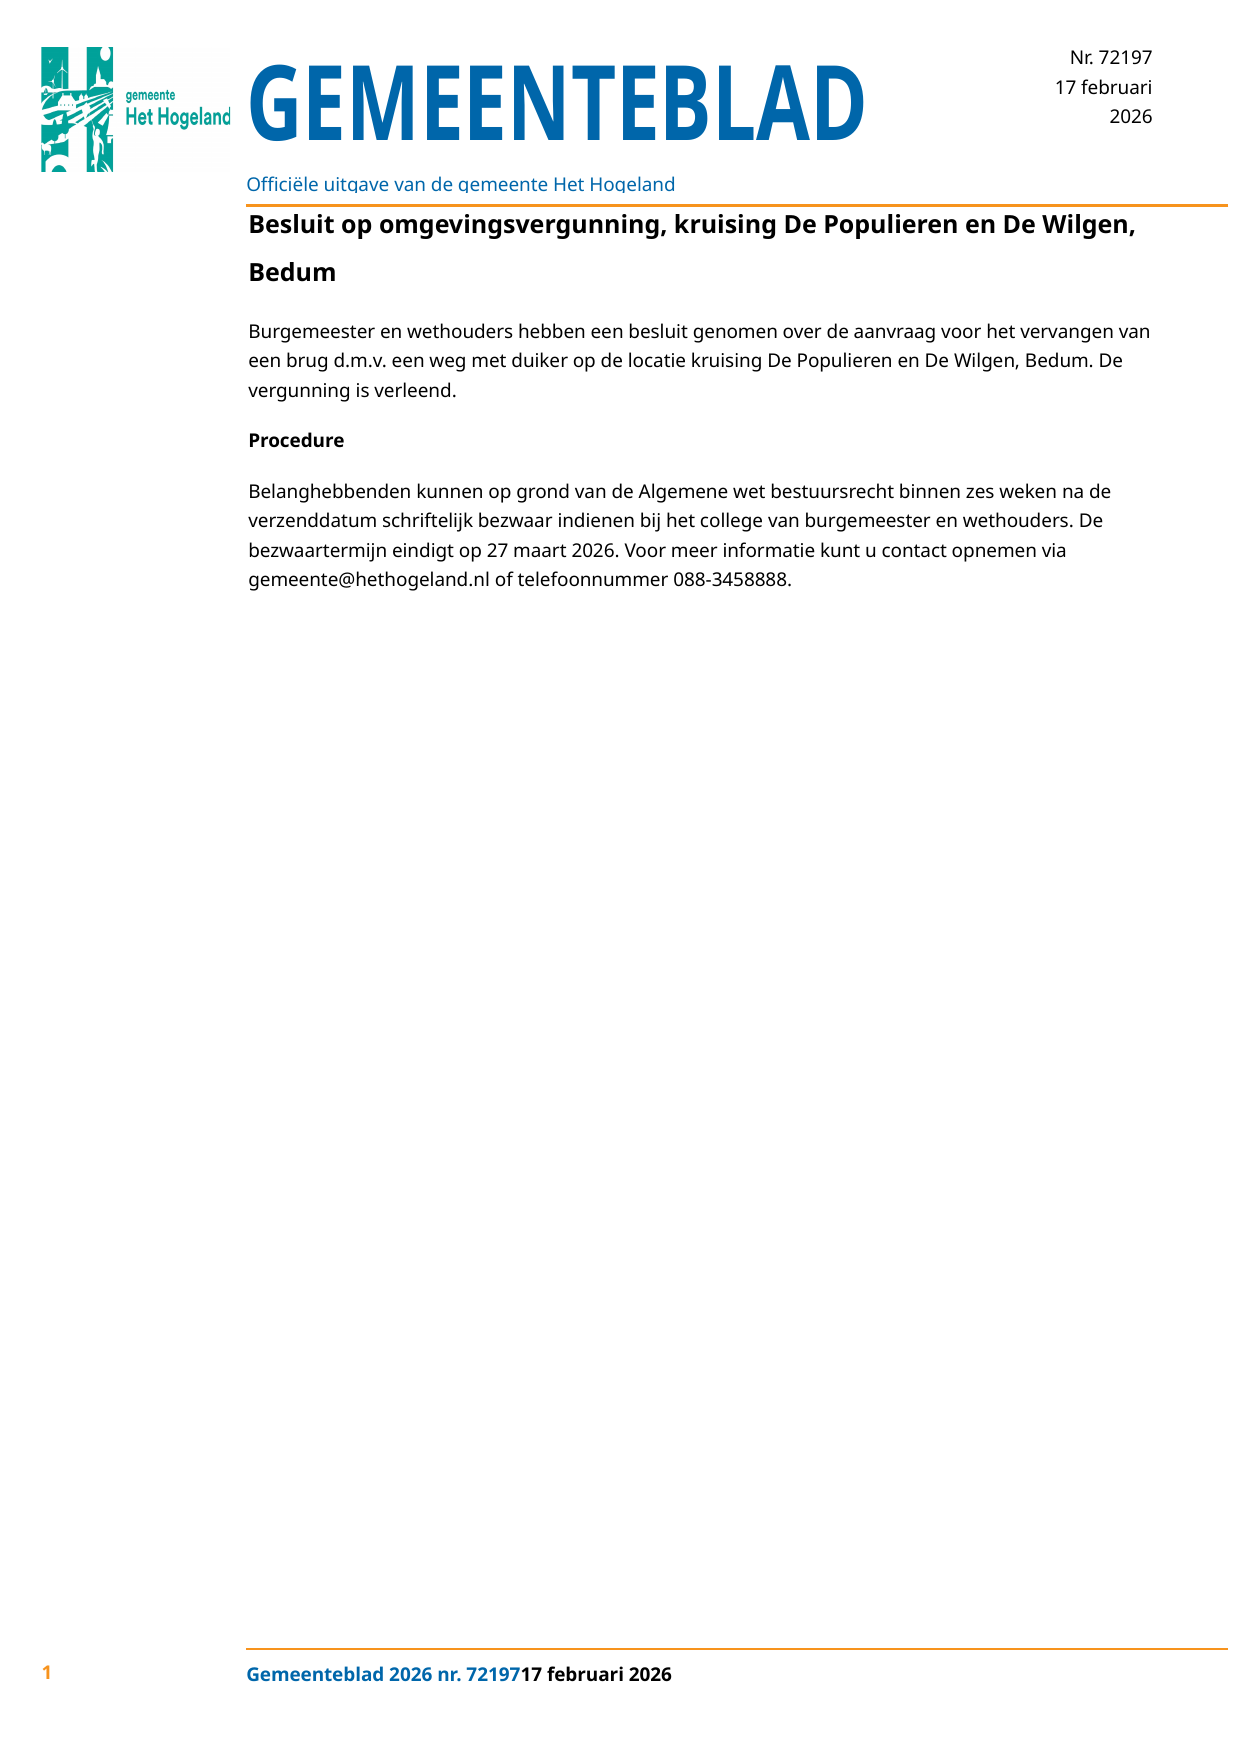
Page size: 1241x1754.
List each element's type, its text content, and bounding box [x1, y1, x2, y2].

text Burgemeester en wethouders hebben een besluit genomen over de aanvraag voor het vervangen van een brug d.m.v. een weg met duiker op de locatie kruising De Populieren en De Wilgen, Bedum. De vergunning is verleend. [248, 318, 1152, 403]
text Belanghebbenden kunnen op grond van de Algemene wet bestuursrecht binnen zes weken na de verzenddatum schriftelijk bezwaar indienen bij het college van burgemeester en wethouders. De bezwaartermijn eindigt op 27 maart 2026. Voor meer informatie kunt u contact opnemen via gemeente@hethogeland.nl of telefoonnummer 088-3458888. [248, 478, 1152, 592]
text Besluit op omgevingsvergunning, kruising De Populieren en De Wilgen, Bedum [248, 207, 1152, 288]
picture [41, 47, 231, 172]
text Procedure [248, 427, 1152, 453]
